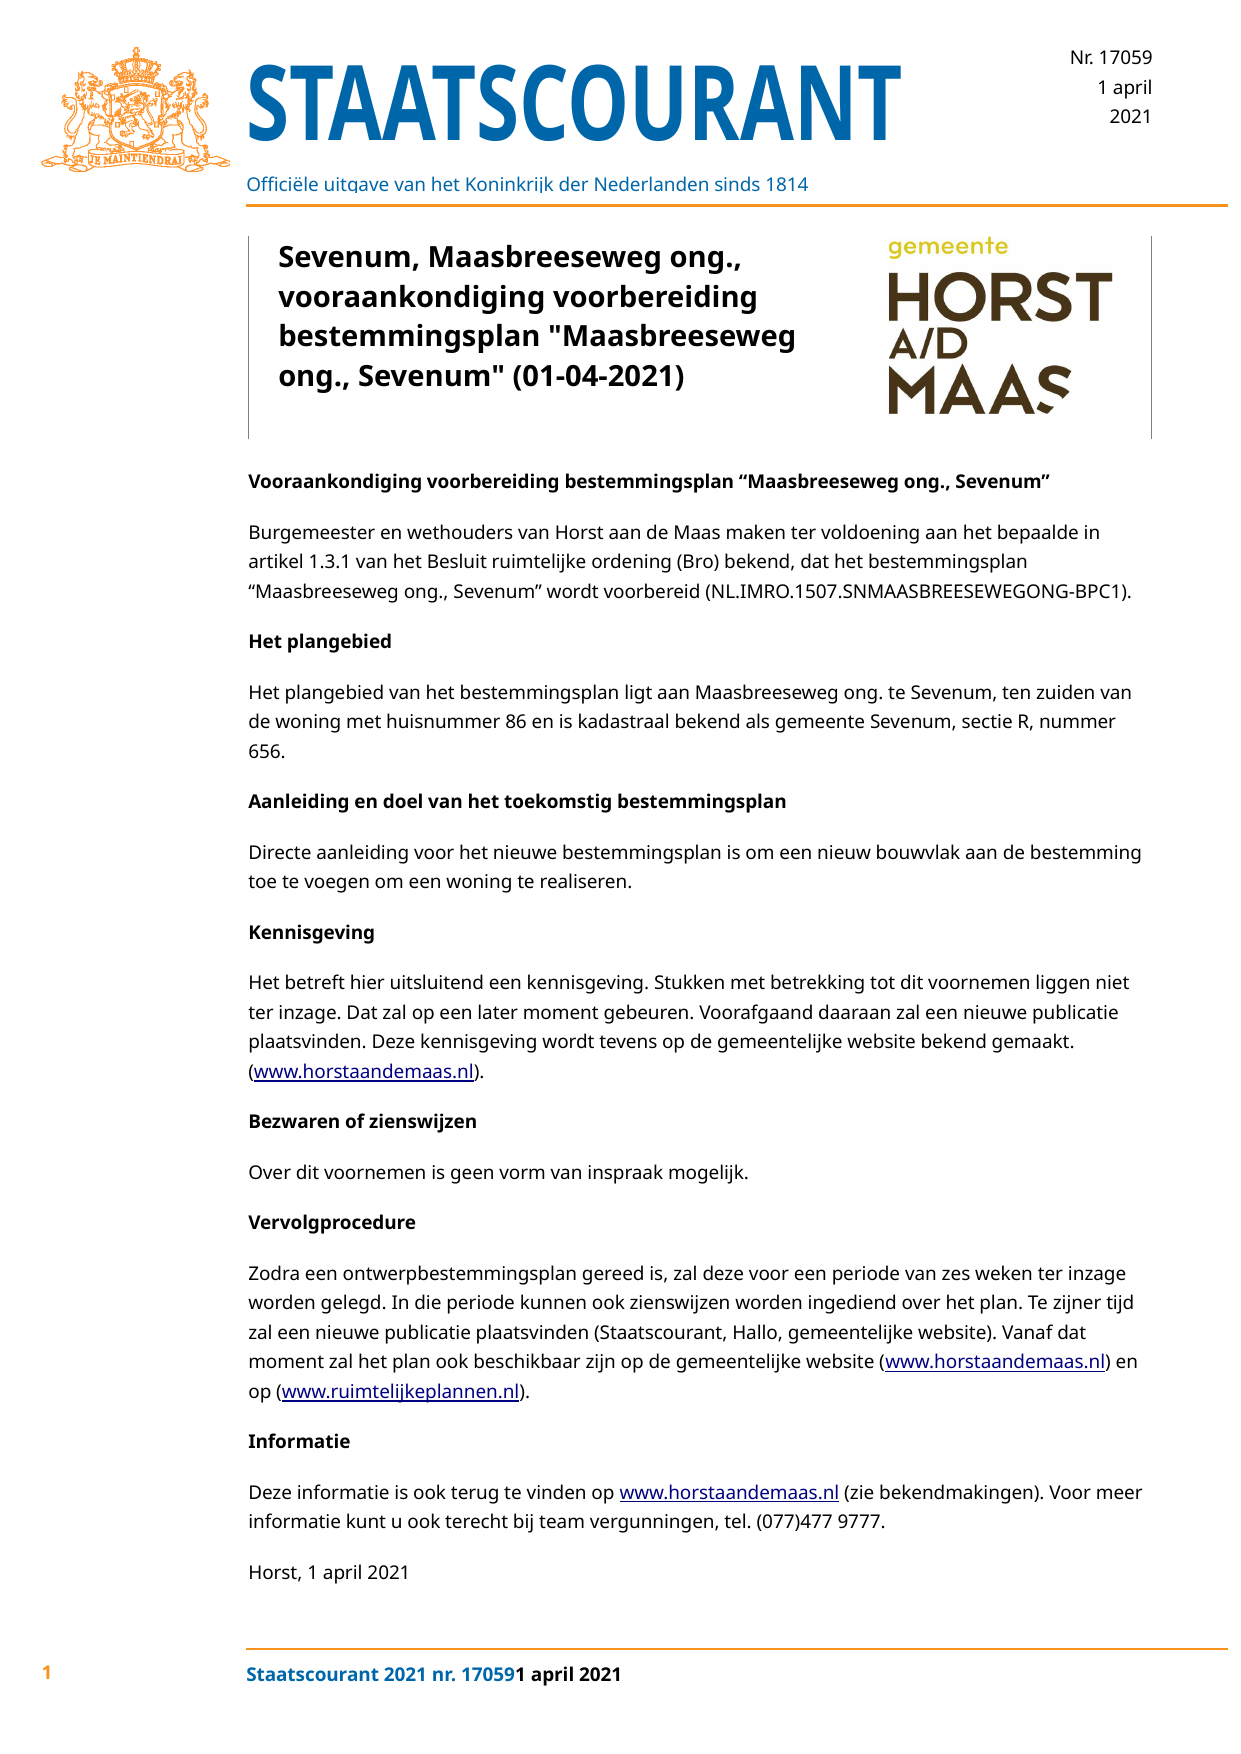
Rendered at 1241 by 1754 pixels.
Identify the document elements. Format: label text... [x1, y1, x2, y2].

picture [41, 47, 231, 172]
text Het plangebied van het bestemmingsplan ligt aan Maasbreeseweg ong. te Sevenum, ten zuiden van de woning met huisnummer 86 en is kadastraal bekend als gemeente Sevenum, sectie R, nummer 656. [248, 679, 1152, 764]
text Horst, 1 april 2021 [248, 1559, 1152, 1585]
text Vooraankondiging voorbereiding bestemmingsplan “Maasbreeseweg ong., Sevenum” [248, 469, 1152, 494]
table_header [1113, 236, 1151, 413]
text Vervolgprocedure [248, 1209, 1152, 1235]
text Burgemeester en wethouders van Horst aan de Maas maken ter voldoening aan het bepaalde in artikel 1.3.1 van het Besluit ruimtelijke ordening (Bro) bekend, dat het bestemmingsplan “Maasbreeseweg ong., Sevenum” wordt voorbereid (NL.IMRO.1507.SNMAASBREESEWEGONG-BPC1). [248, 519, 1152, 604]
text Het betreft hier uitsluitend een kennisgeving. Stukken met betrekking tot dit voornemen liggen niet ter inzage. Dat zal op een later moment gebeuren. Voorafgaand daaraan zal een nieuwe publicatie plaatsvinden. Deze kennisgeving wordt tevens op de gemeentelijke website bekend gemaakt. (www.horstaandemaas.nl). [248, 969, 1152, 1084]
text Bezwaren of zienswijzen [248, 1109, 1152, 1134]
table_header [850, 236, 888, 413]
text Informatie [248, 1429, 1152, 1454]
picture [888, 236, 1113, 414]
text Het plangebied [248, 629, 1152, 654]
text Directe aanleiding voor het nieuwe bestemmingsplan is om een nieuw bouwvlak aan de bestemming toe te voegen om een woning te realiseren. [248, 839, 1152, 894]
text Deze informatie is ook terug te vinden op www.horstaandemaas.nl (zie bekendmakingen). Voor meer informatie kunt u ook terecht bij team vergunningen, tel. (077)477 9777. [248, 1479, 1152, 1534]
table_header Sevenum, Maasbreeseweg ong., vooraankondiging voorbereiding bestemmingsplan "Maasbreeseweg ong., Sevenum" (01-04-2021) [249, 236, 850, 439]
text Zodra een ontwerpbestemmingsplan gereed is, zal deze voor een periode van zes weken ter inzage worden gelegd. In die periode kunnen ook zienswijzen worden ingediend over het plan. Te zijner tijd zal een nieuwe publicatie plaatsvinden (Staatscourant, Hallo, gemeentelijke website). Vanaf dat moment zal het plan ook beschikbaar zijn op de gemeentelijke website (www.horstaandemaas.nl) en op (www.ruimtelijkeplannen.nl). [248, 1260, 1152, 1404]
text Over dit voornemen is geen vorm van inspraak mogelijk. [248, 1159, 1152, 1185]
text Aanleiding en doel van het toekomstig bestemmingsplan [248, 789, 1152, 814]
text Kennisgeving [248, 919, 1152, 945]
table_header [850, 414, 1151, 439]
